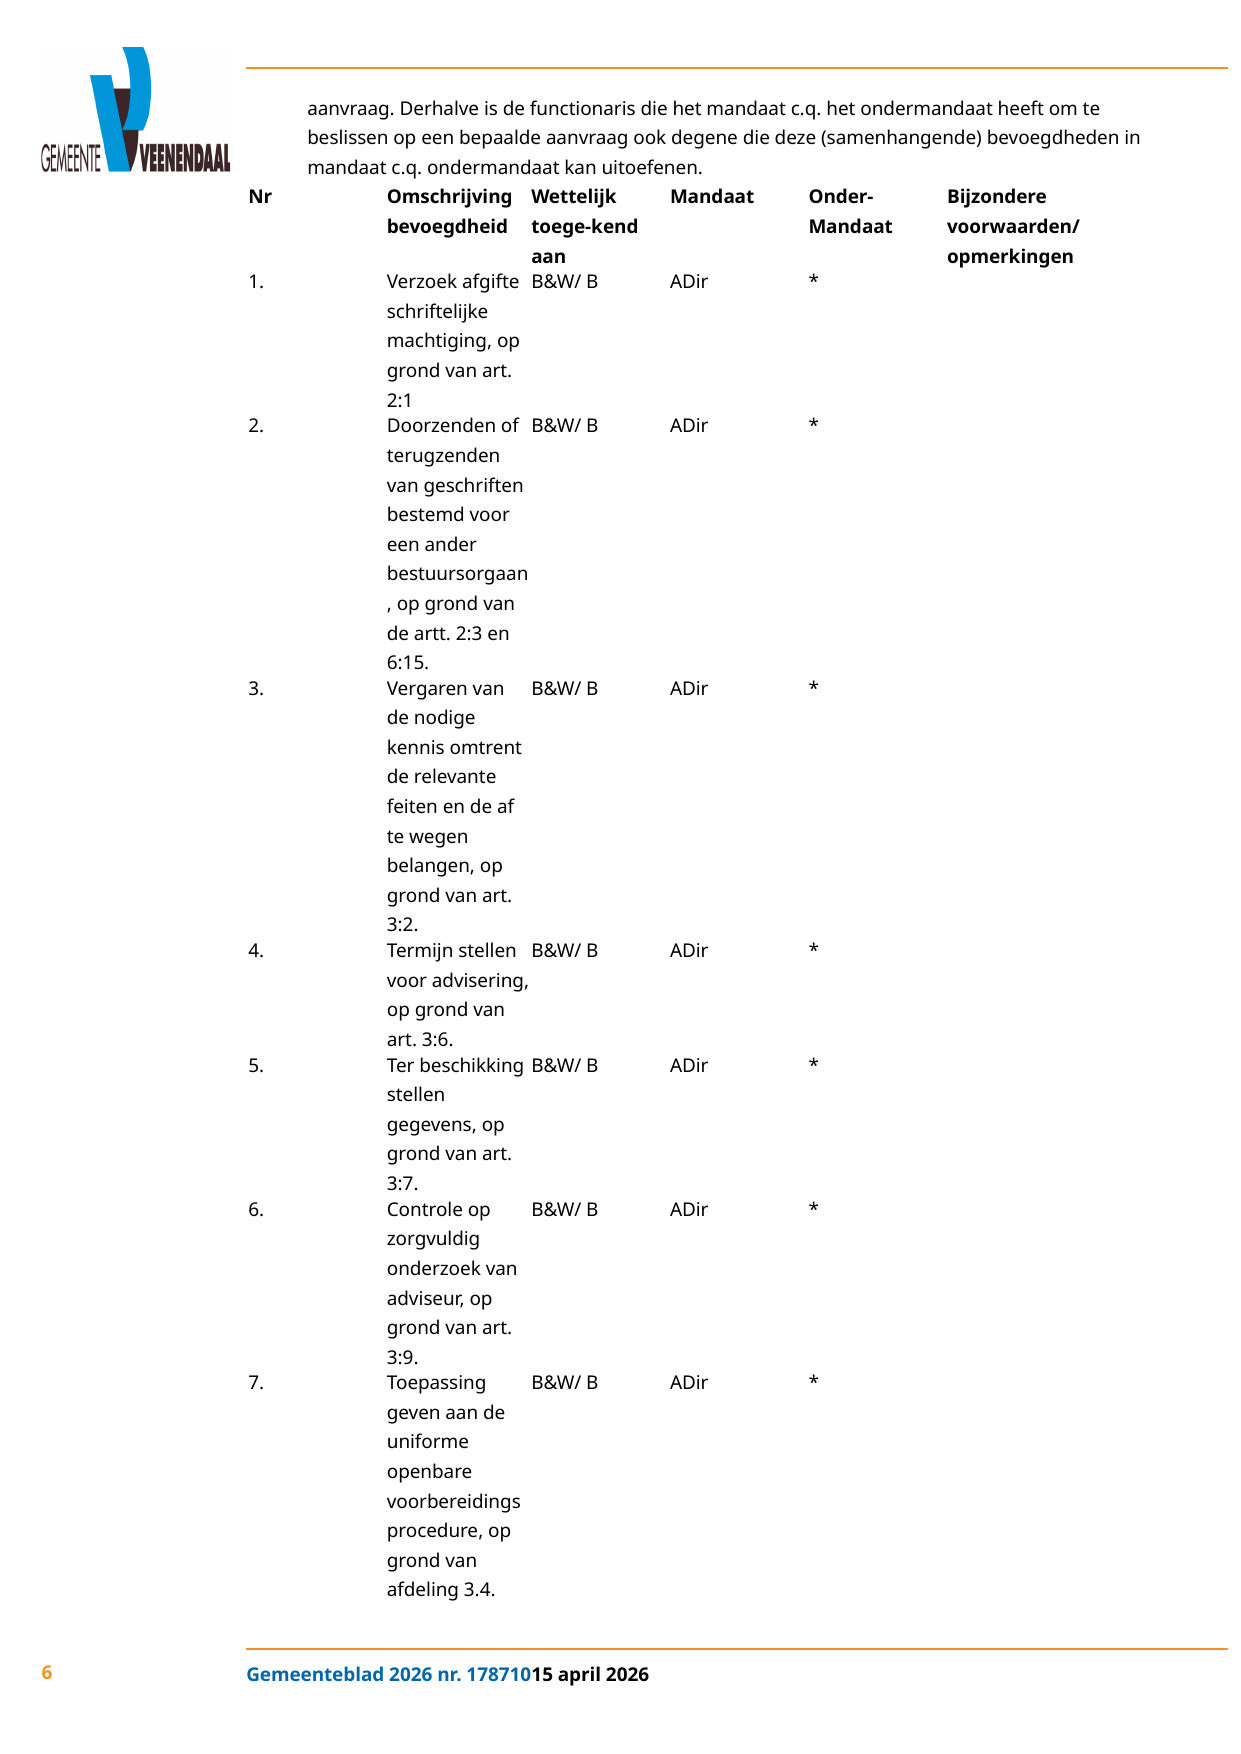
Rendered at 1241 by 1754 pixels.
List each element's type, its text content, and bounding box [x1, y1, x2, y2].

table_cell [947, 1196, 1152, 1369]
table_cell 5. [248, 1052, 387, 1196]
table_cell ADir [670, 269, 808, 413]
table_cell 3. [248, 675, 387, 937]
table_cell B&W/ B [531, 675, 670, 937]
table_cell ADir [670, 675, 808, 937]
table_cell B&W/ B [531, 413, 670, 675]
table_cell ADir [670, 1196, 808, 1369]
table_cell 4. [248, 938, 387, 1052]
table_cell B&W/ B [531, 1370, 670, 1602]
table_cell * [808, 413, 947, 675]
table_cell Ter beschikking stellen gegevens, op grond van art. 3:7. [387, 1052, 531, 1196]
table_header Onder- Mandaat [808, 184, 947, 268]
table_cell 6. [248, 1196, 387, 1369]
table_header Omschrijving bevoegdheid [387, 184, 531, 268]
table_header Bijzondere voorwaarden/ opmerkingen [947, 184, 1152, 268]
picture [123, 47, 231, 172]
table_cell B&W/ B [531, 938, 670, 1052]
table_cell ADir [670, 413, 808, 675]
table_cell Verzoek afgifte schriftelijke machtiging, op grond van art. 2:1 [387, 269, 531, 413]
table_cell 7. [248, 1370, 387, 1602]
table_cell ADir [670, 1052, 808, 1196]
table_cell Doorzenden of terugzenden van geschriften bestemd voor een ander bestuursorgaan, op grond van de artt. 2:3 en 6:15. [387, 413, 531, 675]
table_cell * [808, 1196, 947, 1369]
table_cell B&W/ B [531, 1052, 670, 1196]
table_cell [947, 269, 1152, 413]
table_cell [947, 413, 1152, 675]
table_cell * [808, 675, 947, 937]
table_header Nr [248, 184, 387, 268]
table_cell * [808, 1052, 947, 1196]
table_cell ADir [670, 1370, 808, 1602]
table_cell Toepassing geven aan de uniforme openbare voorbereidingsprocedure, op grond van afdeling 3.4. [387, 1370, 531, 1602]
picture [41, 47, 130, 172]
table_cell Controle op zorgvuldig onderzoek van adviseur, op grond van art. 3:9. [387, 1196, 531, 1369]
table_cell 2. [248, 413, 387, 675]
table_cell * [808, 269, 947, 413]
table_cell ADir [670, 938, 808, 1052]
table_cell Vergaren van de nodige kennis omtrent de relevante feiten en de af te wegen belangen, op grond van art. 3:2. [387, 675, 531, 937]
list aanvraag. Derhalve is de functionaris die het mandaat c.q. het ondermandaat heeft om te beslissen op een bepaalde aanvraag ook degene die deze (samenhangende) bevoegdheden in mandaat c.q. ondermandaat kan uitoefenen. [248, 95, 1152, 180]
table_header Mandaat [670, 184, 808, 268]
table_header Wettelijk toege-kend aan [531, 184, 670, 268]
table_cell [947, 1052, 1152, 1196]
table_cell [947, 1370, 1152, 1602]
table_cell * [808, 938, 947, 1052]
table_cell Termijn stellen voor advisering, op grond van art. 3:6. [387, 938, 531, 1052]
table_cell [947, 675, 1152, 937]
table_cell B&W/ B [531, 269, 670, 413]
table_cell [947, 938, 1152, 1052]
table_cell 1. [248, 269, 387, 413]
table_cell * [808, 1370, 947, 1602]
table_cell B&W/ B [531, 1196, 670, 1369]
